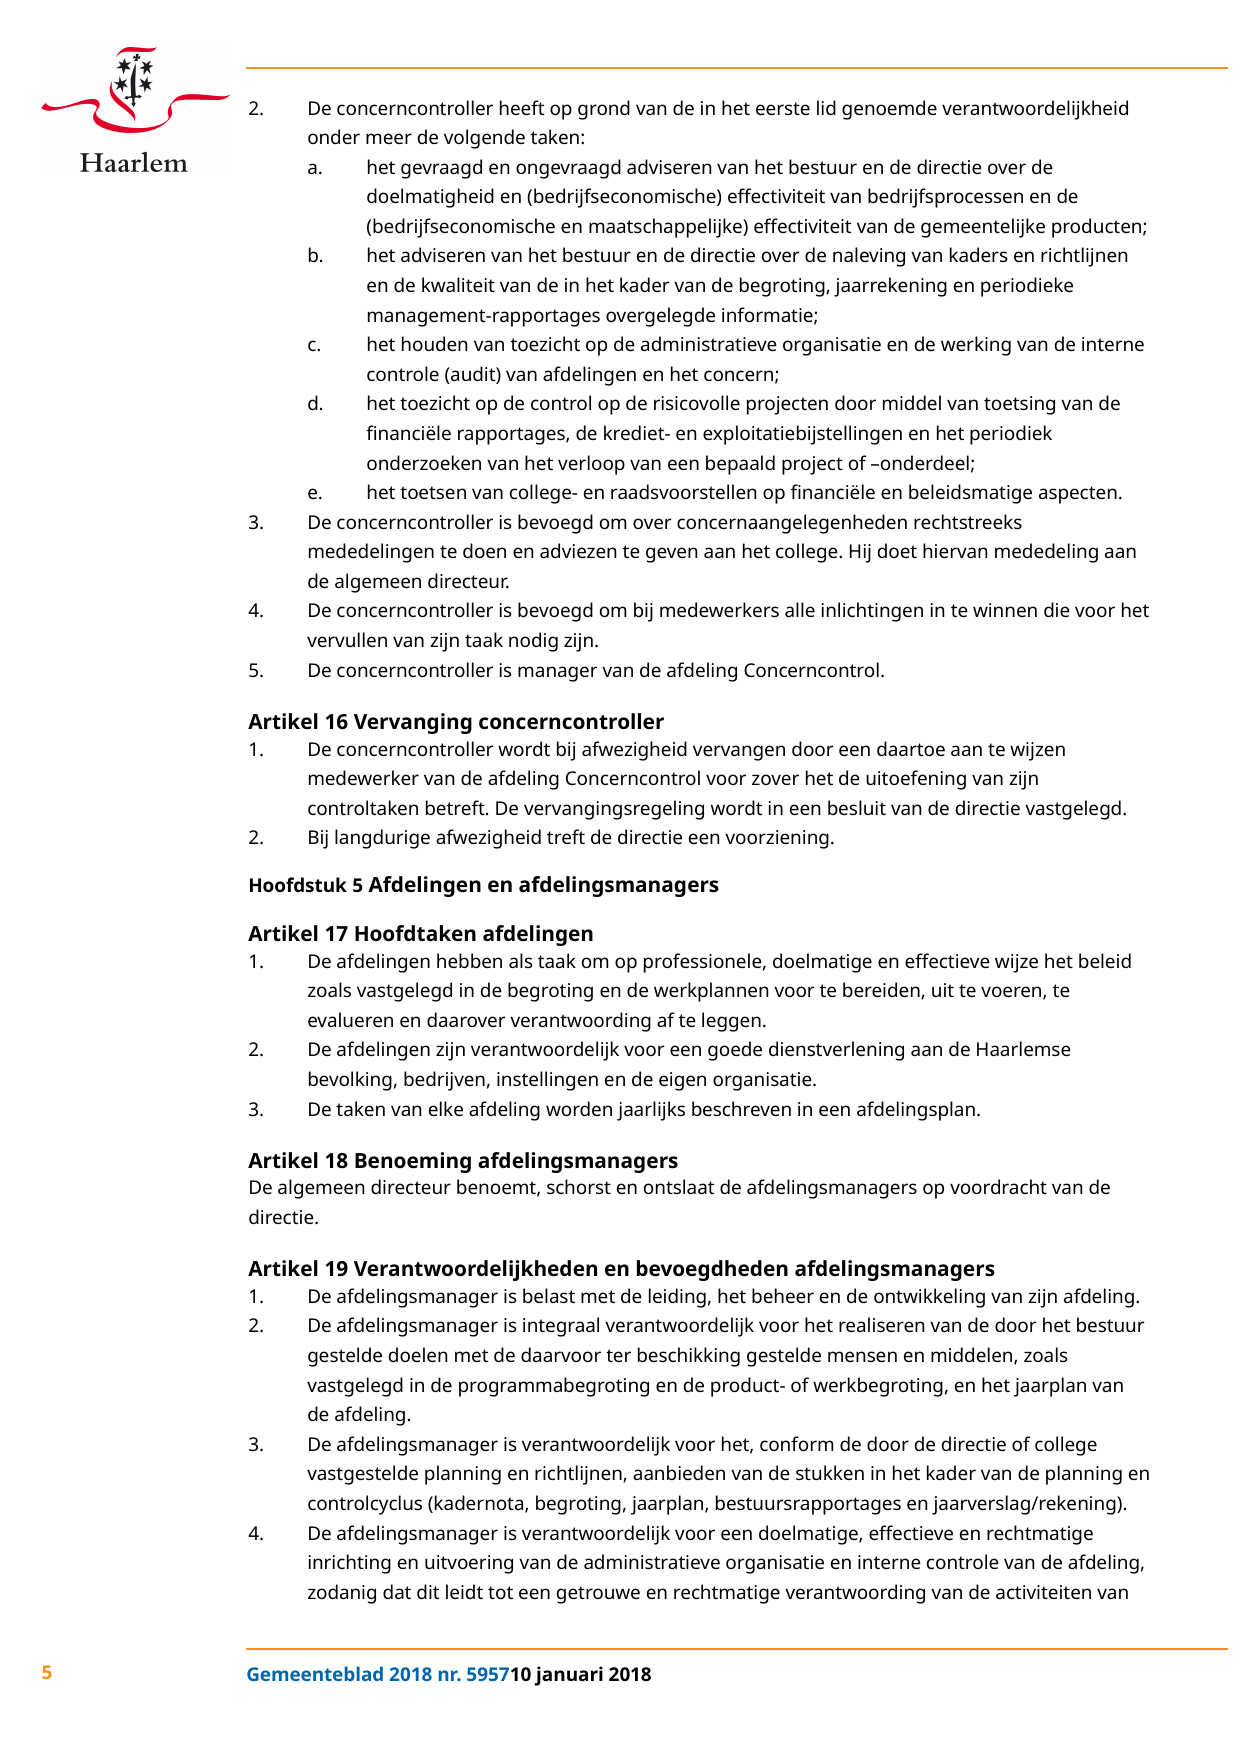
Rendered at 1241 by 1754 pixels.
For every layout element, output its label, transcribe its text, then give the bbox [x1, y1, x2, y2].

text Artikel 19 Verantwoordelijkheden en bevoegdheden afdelingsmanagers [248, 1254, 1152, 1283]
list De afdelingen zijn verantwoordelijk voor een goede dienstverlening aan de Haarlemse bevolking, bedrijven, instellingen en de eigen organisatie. [248, 1037, 1152, 1092]
list het toezicht op de control op de risicovolle projecten door middel van toetsing van de financiële rapportages, de krediet- en exploitatiebijstellingen en het periodiek onderzoeken van het verloop van een bepaald project of –onderdeel; [307, 391, 1152, 476]
text Artikel 18 Benoeming afdelingsmanagers [248, 1146, 1152, 1174]
text Artikel 16 Vervanging concerncontroller [248, 707, 1152, 736]
text De algemeen directeur benoemt, schorst en ontslaat de afdelingsmanagers op voordracht van de directie. [248, 1174, 1152, 1230]
list De concerncontroller heeft op grond van de in het eerste lid genoemde verantwoordelijkheid onder meer de volgende taken: [248, 95, 1152, 150]
list het toetsen van college- en raadsvoorstellen op financiële en beleidsmatige aspecten. [307, 479, 1152, 505]
text Artikel 17 Hoofdtaken afdelingen [248, 919, 1152, 948]
list De concerncontroller is bevoegd om bij medewerkers alle inlichtingen in te winnen die voor het vervullen van zijn taak nodig zijn. [248, 598, 1152, 653]
picture [41, 47, 231, 172]
list De afdelingen hebben als taak om op professionele, doelmatige en effectieve wijze het beleid zoals vastgelegd in de begroting en de werkplannen voor te bereiden, uit te voeren, te evalueren en daarover verantwoording af te leggen. [248, 948, 1152, 1033]
text Hoofdstuk 5 Afdelingen en afdelingsmanagers [248, 870, 1152, 898]
list De afdelingsmanager is integraal verantwoordelijk voor het realiseren van de door het bestuur gestelde doelen met de daarvoor ter beschikking gestelde mensen en middelen, zoals vastgelegd in de programmabegroting en de product- of werkbegroting, en het jaarplan van de afdeling. [248, 1313, 1152, 1427]
list het houden van toezicht op de administratieve organisatie en de werking van de interne controle (audit) van afdelingen en het concern; [307, 331, 1152, 387]
list Bij langdurige afwezigheid treft de directie een voorziening. [248, 824, 1152, 850]
list het adviseren van het bestuur en de directie over de naleving van kaders en richtlijnen en de kwaliteit van de in het kader van de begroting, jaarrekening en periodieke management-rapportages overgelegde informatie; [307, 243, 1152, 328]
list De afdelingsmanager is belast met de leiding, het beheer en de ontwikkeling van zijn afdeling. [248, 1283, 1152, 1309]
list De afdelingsmanager is verantwoordelijk voor een doelmatige, effectieve en rechtmatige inrichting en uitvoering van de administratieve organisatie en interne controle van de afdeling, zodanig dat dit leidt tot een getrouwe en rechtmatige verantwoording van de activiteiten van [248, 1520, 1152, 1604]
list De concerncontroller is bevoegd om over concernaangelegenheden rechtstreeks mededelingen te doen en adviezen te geven aan het college. Hij doet hiervan mededeling aan de algemeen directeur. [248, 509, 1152, 594]
list De taken van elke afdeling worden jaarlijks beschreven in een afdelingsplan. [248, 1096, 1152, 1121]
list De concerncontroller wordt bij afwezigheid vervangen door een daartoe aan te wijzen medewerker van de afdeling Concerncontrol voor zover het de uitoefening van zijn controltaken betreft. De vervangingsregeling wordt in een besluit van de directie vastgelegd. [248, 736, 1152, 821]
list De concerncontroller is manager van de afdeling Concerncontrol. [248, 657, 1152, 683]
list het gevraagd en ongevraagd adviseren van het bestuur en de directie over de doelmatigheid en (bedrijfseconomische) effectiviteit van bedrijfsprocessen en de (bedrijfseconomische en maatschappelijke) effectiviteit van de gemeentelijke producten; [307, 154, 1152, 239]
list De afdelingsmanager is verantwoordelijk voor het, conform de door de directie of college vastgestelde planning en richtlijnen, aanbieden van de stukken in het kader van de planning en controlcyclus (kadernota, begroting, jaarplan, bestuursrapportages en jaarverslag/rekening). [248, 1431, 1152, 1516]
